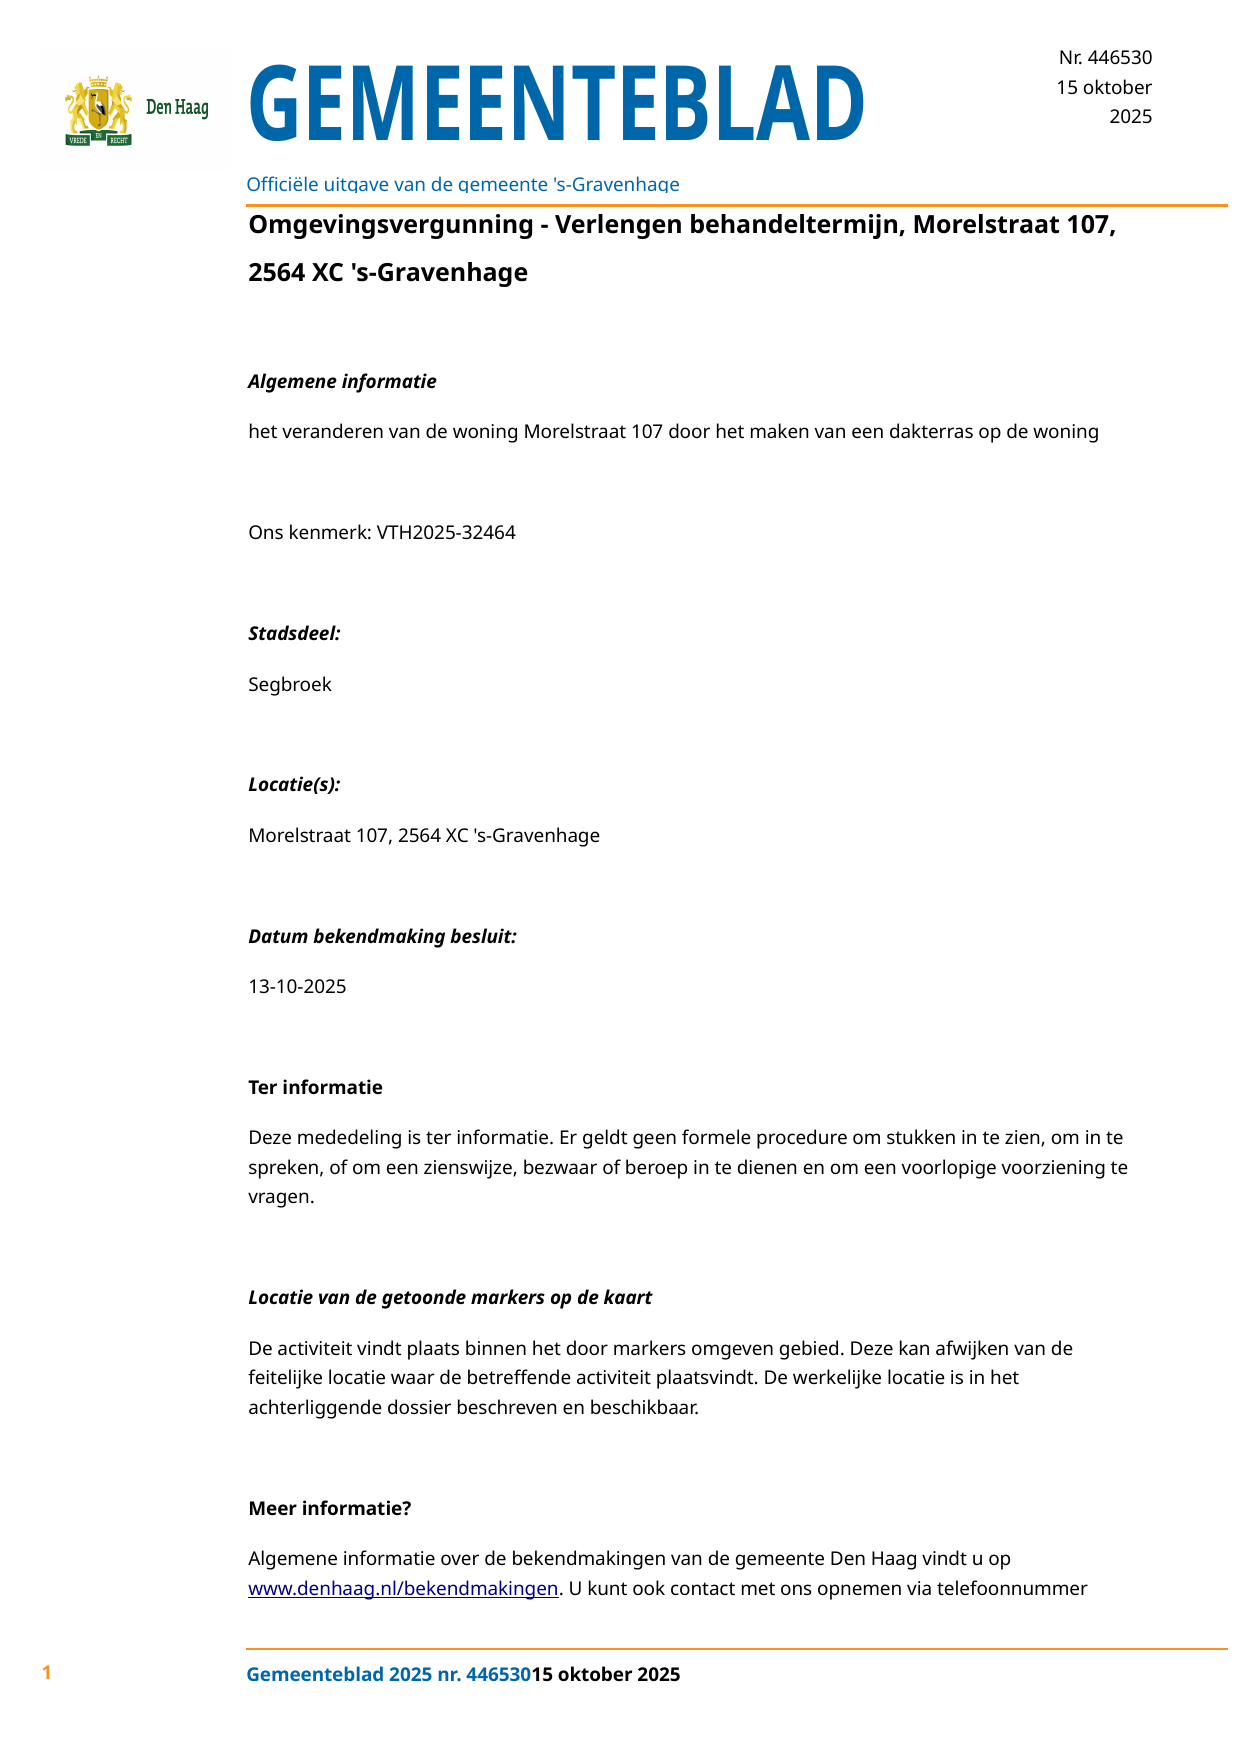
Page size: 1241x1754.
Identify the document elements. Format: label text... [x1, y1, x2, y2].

text Ons kenmerk: VTH2025-32464 [248, 519, 1152, 545]
text Meer informatie? [248, 1495, 1152, 1521]
text Locatie(s): [248, 772, 1152, 797]
picture [41, 47, 231, 172]
text Algemene informatie over de bekendmakingen van de gemeente Den Haag vindt u op www.denhaag.nl/bekendmakingen. U kunt ook contact met ons opnemen via telefoonnummer [248, 1545, 1152, 1601]
text Morelstraat 107, 2564 XC 's-Gravenhage [248, 822, 1152, 848]
text Omgevingsvergunning - Verlengen behandeltermijn, Morelstraat 107, 2564 XC 's-Gravenhage [248, 207, 1152, 288]
text Locatie van de getoonde markers op de kaart [248, 1284, 1152, 1310]
text het veranderen van de woning Morelstraat 107 door het maken van een dakterras op de woning [248, 419, 1152, 444]
text De activiteit vindt plaats binnen het door markers omgeven gebied. Deze kan afwijken van de feitelijke locatie waar de betreffende activiteit plaatsvindt. De werkelijke locatie is in het achterliggende dossier beschreven en beschikbaar. [248, 1335, 1152, 1420]
text Datum bekendmaking besluit: [248, 923, 1152, 949]
text Deze mededeling is ter informatie. Er geldt geen formele procedure om stukken in te zien, om in te spreken, of om een zienswijze, bezwaar of beroep in te dienen en om een voorlopige voorziening te vragen. [248, 1124, 1152, 1209]
text Algemene informatie [248, 368, 1152, 394]
text 13-10-2025 [248, 973, 1152, 999]
text Segbroek [248, 671, 1152, 697]
text Ter informatie [248, 1074, 1152, 1100]
text Stadsdeel: [248, 620, 1152, 646]
